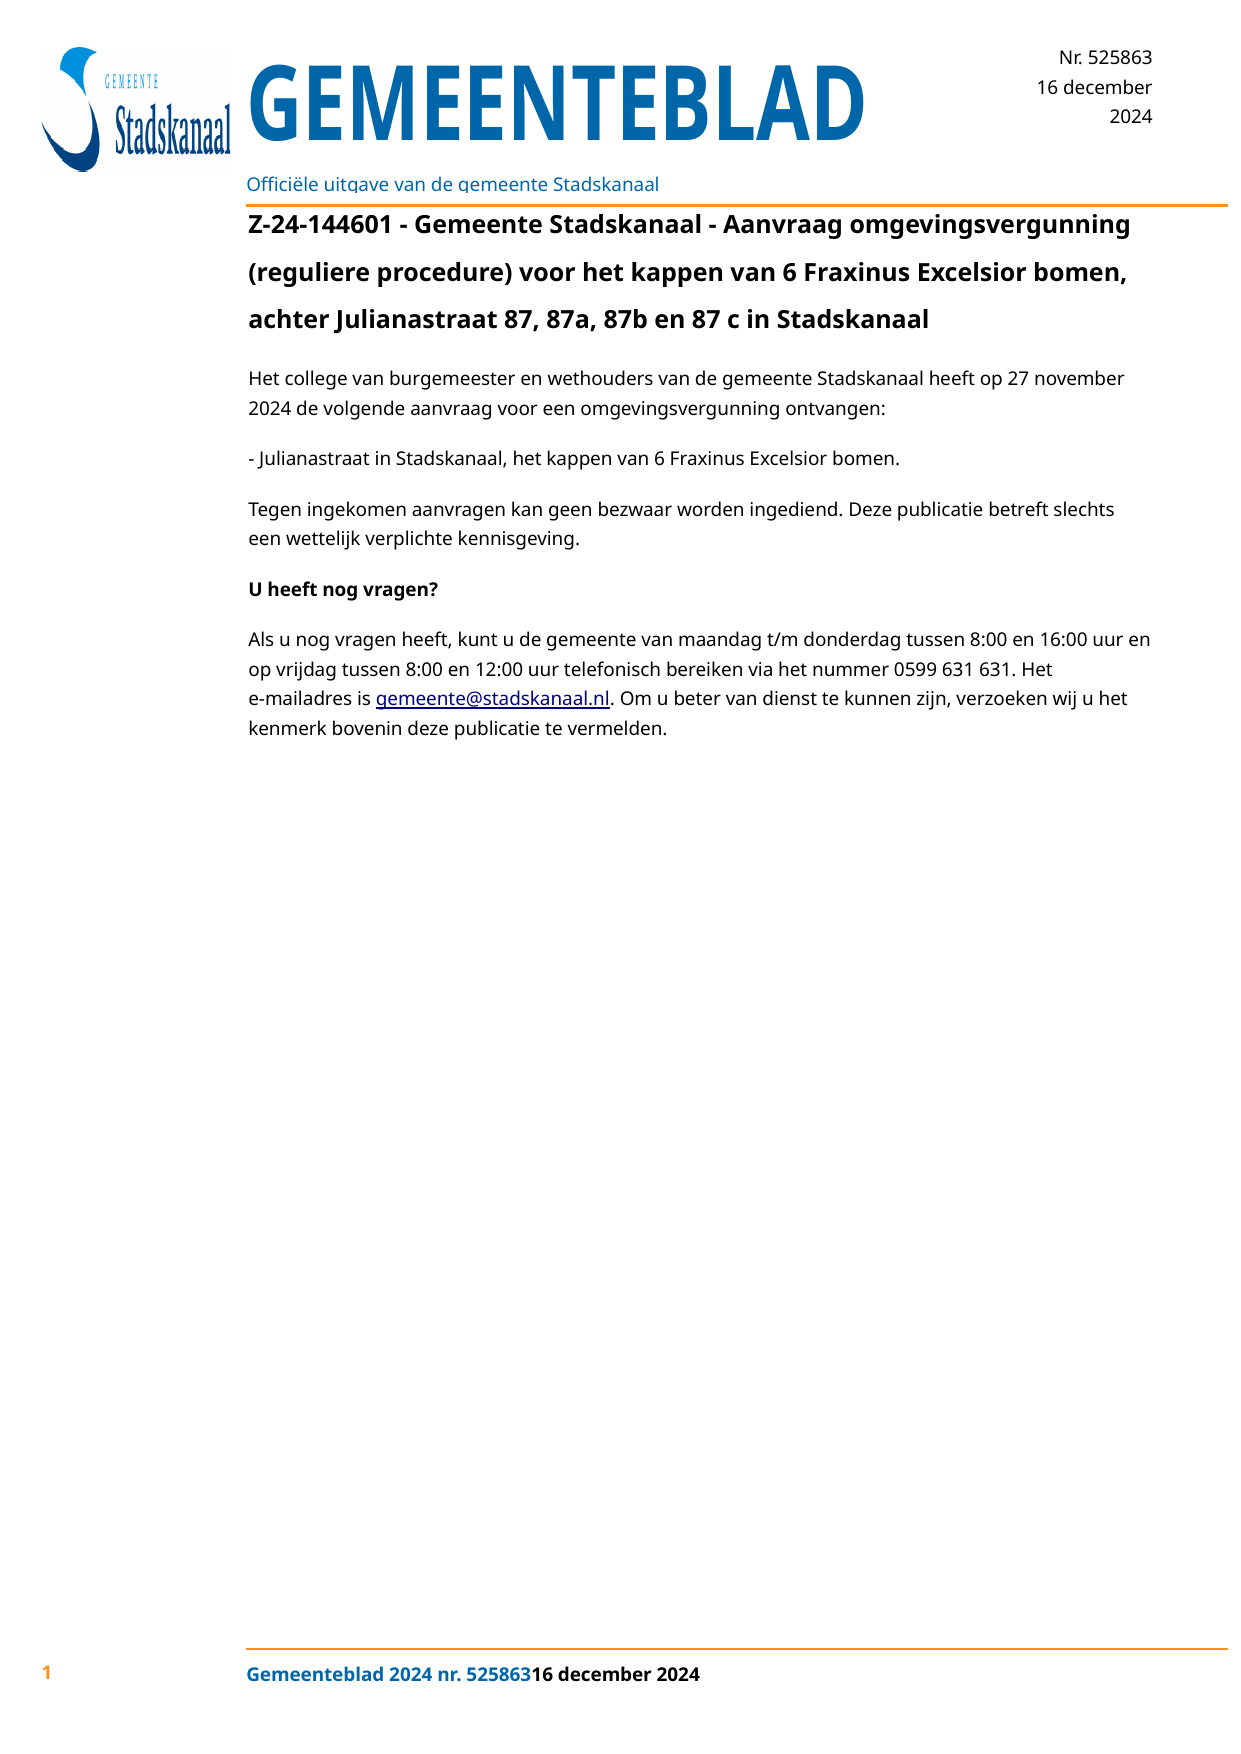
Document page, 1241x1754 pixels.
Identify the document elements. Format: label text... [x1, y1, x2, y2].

text Tegen ingekomen aanvragen kan geen bezwaar worden ingediend. Deze publicatie betreft slechts een wettelijk verplichte kennisgeving. [248, 496, 1152, 551]
text - Julianastraat in Stadskanaal, het kappen van 6 Fraxinus Excelsior bomen. [248, 446, 1152, 471]
text Als u nog vragen heeft, kunt u de gemeente van maandag t/m donderdag tussen 8:00 en 16:00 uur en op vrijdag tussen 8:00 en 12:00 uur telefonisch bereiken via het nummer 0599 631 631. Het e‑mailadres is gemeente@stadskanaal.nl. Om u beter van dienst te kunnen zijn, verzoeken wij u het kenmerk bovenin deze publicatie te vermelden. [248, 626, 1152, 741]
text Het college van burgemeester en wethouders van de gemeente Stadskanaal heeft op 27 november 2024 de volgende aanvraag voor een omgevingsvergunning ontvangen: [248, 366, 1152, 421]
text U heeft nog vragen? [248, 576, 1152, 602]
picture [41, 47, 231, 172]
text Z-24-144601 - Gemeente Stadskanaal - Aanvraag omgevingsvergunning (reguliere procedure) voor het kappen van 6 Fraxinus Excelsior bomen, achter Julianastraat 87, 87a, 87b en 87 c in Stadskanaal [248, 207, 1152, 336]
